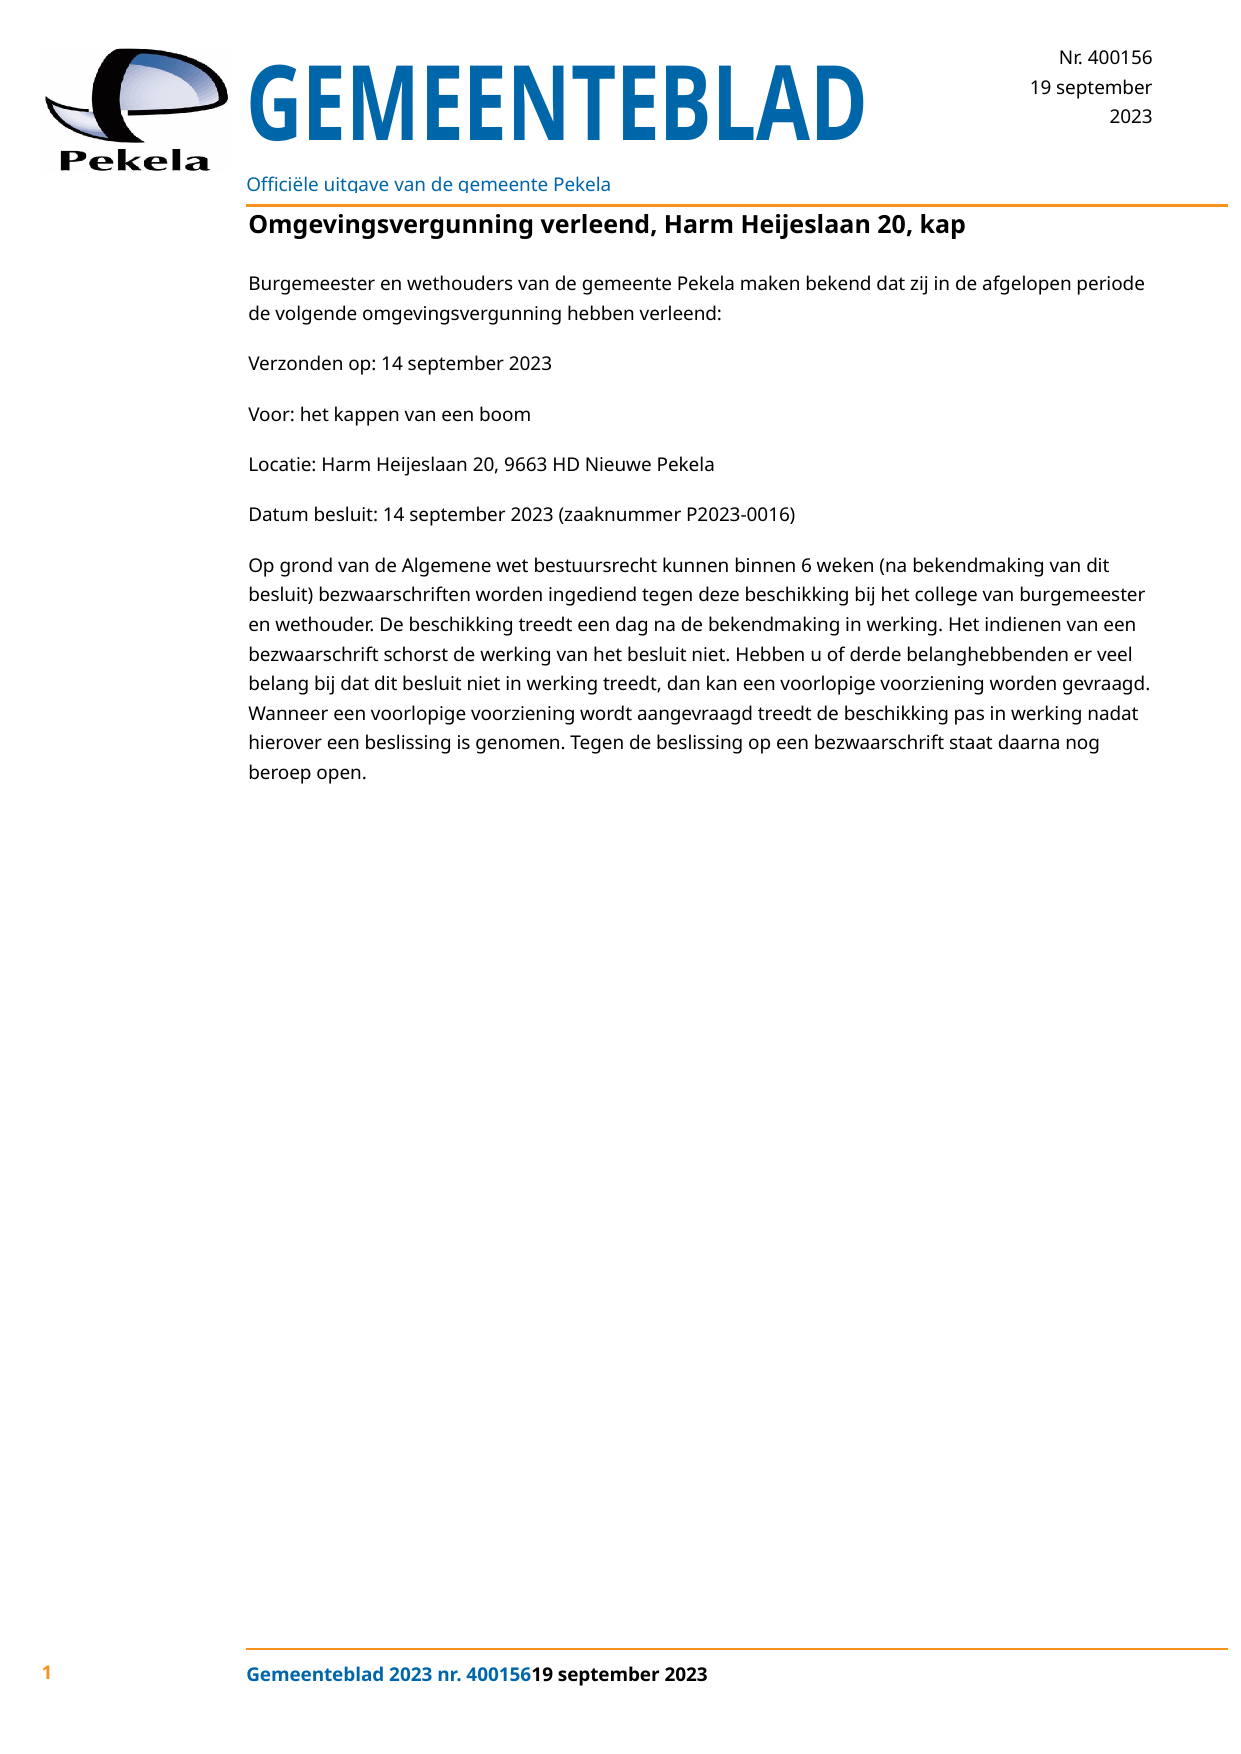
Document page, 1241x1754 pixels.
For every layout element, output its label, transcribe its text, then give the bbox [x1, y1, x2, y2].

text Burgemeester en wethouders van de gemeente Pekela maken bekend dat zij in de afgelopen periode de volgende omgevingsvergunning hebben verleend: [248, 270, 1152, 326]
text Op grond van de Algemene wet bestuursrecht kunnen binnen 6 weken (na bekendmaking van dit besluit) bezwaarschriften worden ingediend tegen deze beschikking bij het college van burgemeester en wethouder. De beschikking treedt een dag na de bekendmaking in werking. Het indienen van een bezwaarschrift schorst de werking van het besluit niet. Hebben u of derde belanghebbenden er veel belang bij dat dit besluit niet in werking treedt, dan kan een voorlopige voorziening worden gevraagd. Wanneer een voorlopige voorziening wordt aangevraagd treedt de beschikking pas in werking nadat hierover een beslissing is genomen. Tegen de beslissing op een bezwaarschrift staat daarna nog beroep open. [248, 552, 1152, 785]
text Voor: het kappen van een boom [248, 401, 1152, 426]
text Verzonden op: 14 september 2023 [248, 350, 1152, 376]
picture [41, 47, 231, 172]
text Datum besluit: 14 september 2023 (zaaknummer P2023-0016) [248, 502, 1152, 527]
text Locatie: Harm Heijeslaan 20, 9663 HD Nieuwe Pekela [248, 451, 1152, 477]
text Omgevingsvergunning verleend, Harm Heijeslaan 20, kap [248, 207, 1152, 241]
